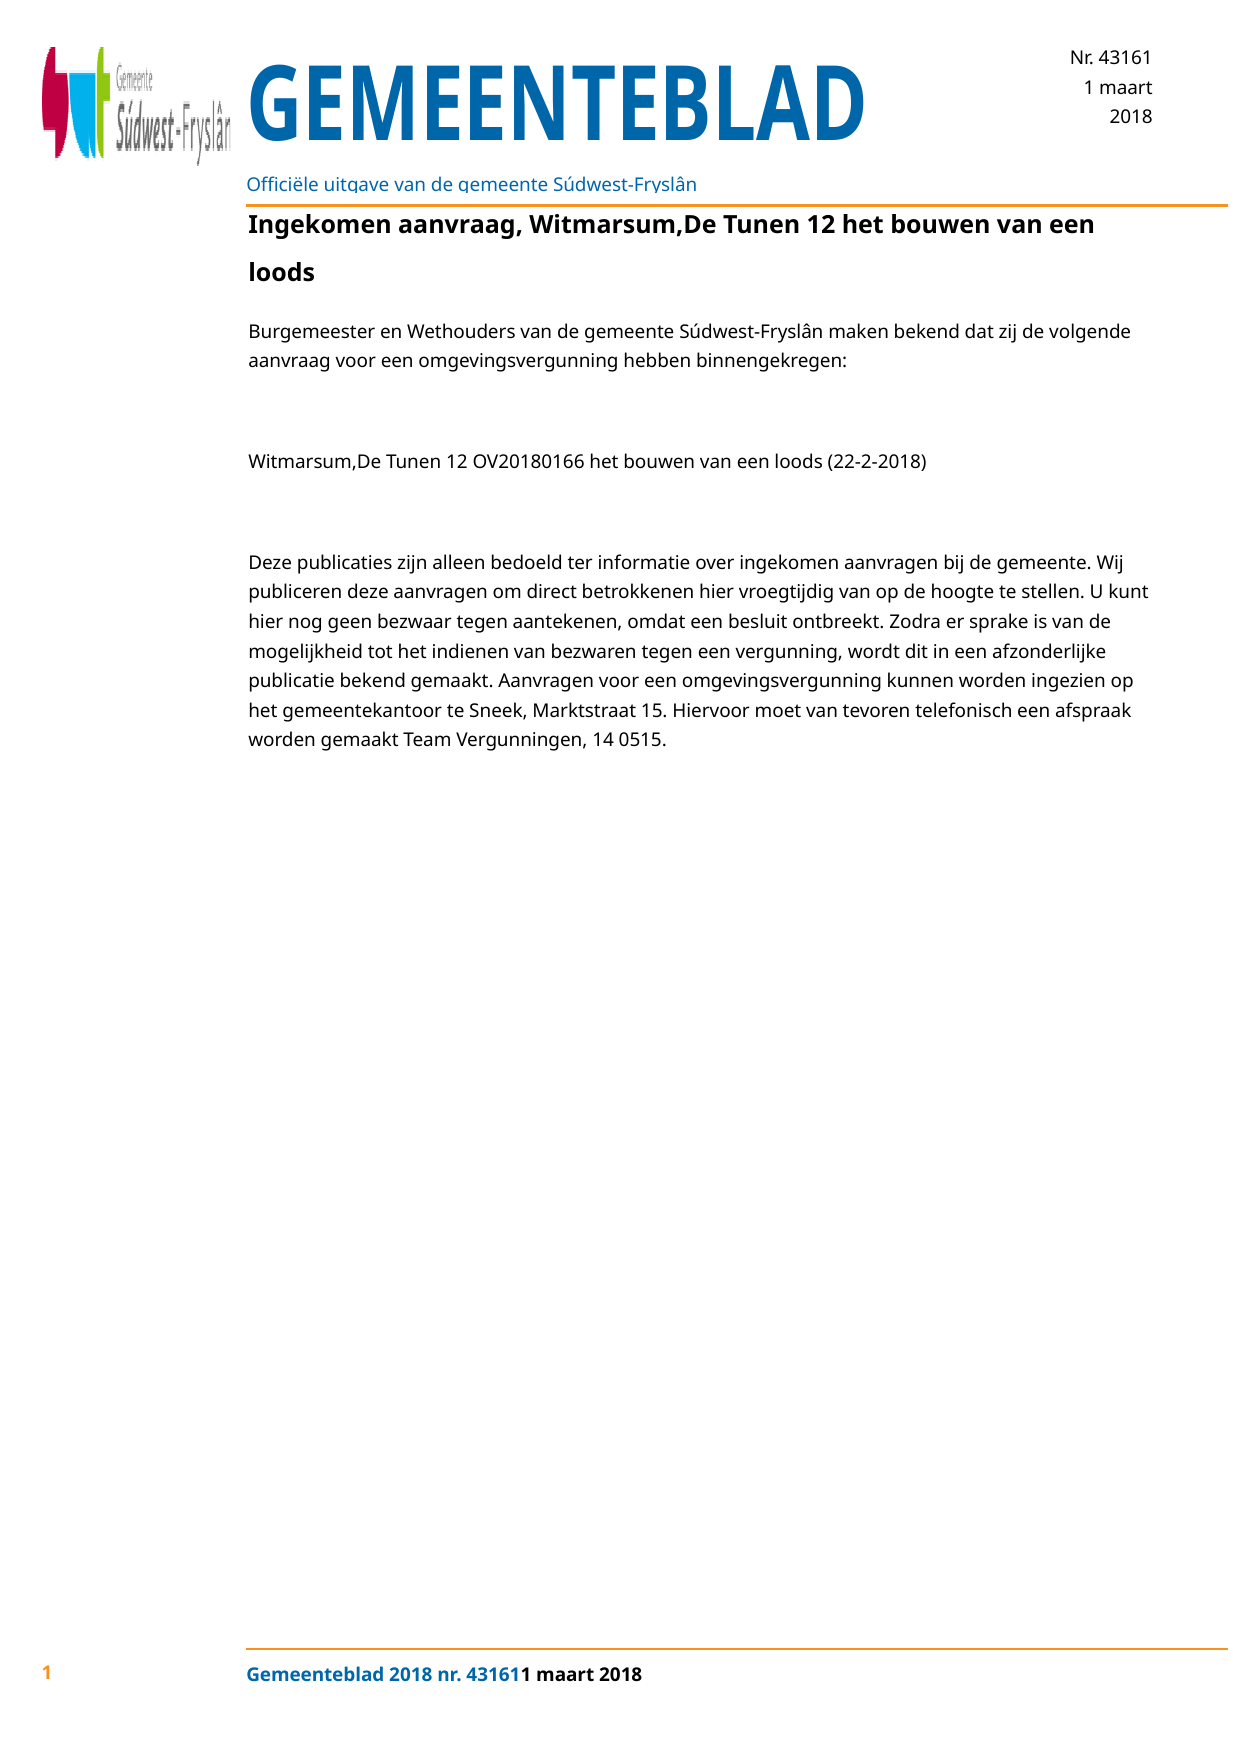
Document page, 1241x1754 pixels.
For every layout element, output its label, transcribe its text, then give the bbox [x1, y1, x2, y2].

text Burgemeester en Wethouders van de gemeente Súdwest-Fryslân maken bekend dat zij de volgende aanvraag voor een omgevingsvergunning hebben binnengekregen: [248, 318, 1152, 373]
text Deze publicaties zijn alleen bedoeld ter informatie over ingekomen aanvragen bij de gemeente. Wij publiceren deze aanvragen om direct betrokkenen hier vroegtijdig van op de hoogte te stellen. U kunt hier nog geen bezwaar tegen aantekenen, omdat een besluit ontbreekt. Zodra er sprake is van de mogelijkheid tot het indienen van bezwaren tegen een vergunning, wordt dit in een afzonderlijke publicatie bekend gemaakt. Aanvragen voor een omgevingsvergunning kunnen worden ingezien op het gemeentekantoor te Sneek, Marktstraat 15. Hiervoor moet van tevoren telefonisch een afspraak worden gemaakt Team Vergunningen, 14 0515. [248, 549, 1152, 752]
text Witmarsum,De Tunen 12 OV20180166 het bouwen van een loods (22-2-2018) [248, 448, 1152, 474]
text Ingekomen aanvraag, Witmarsum,De Tunen 12 het bouwen van een loods [248, 207, 1152, 288]
picture [41, 47, 231, 172]
